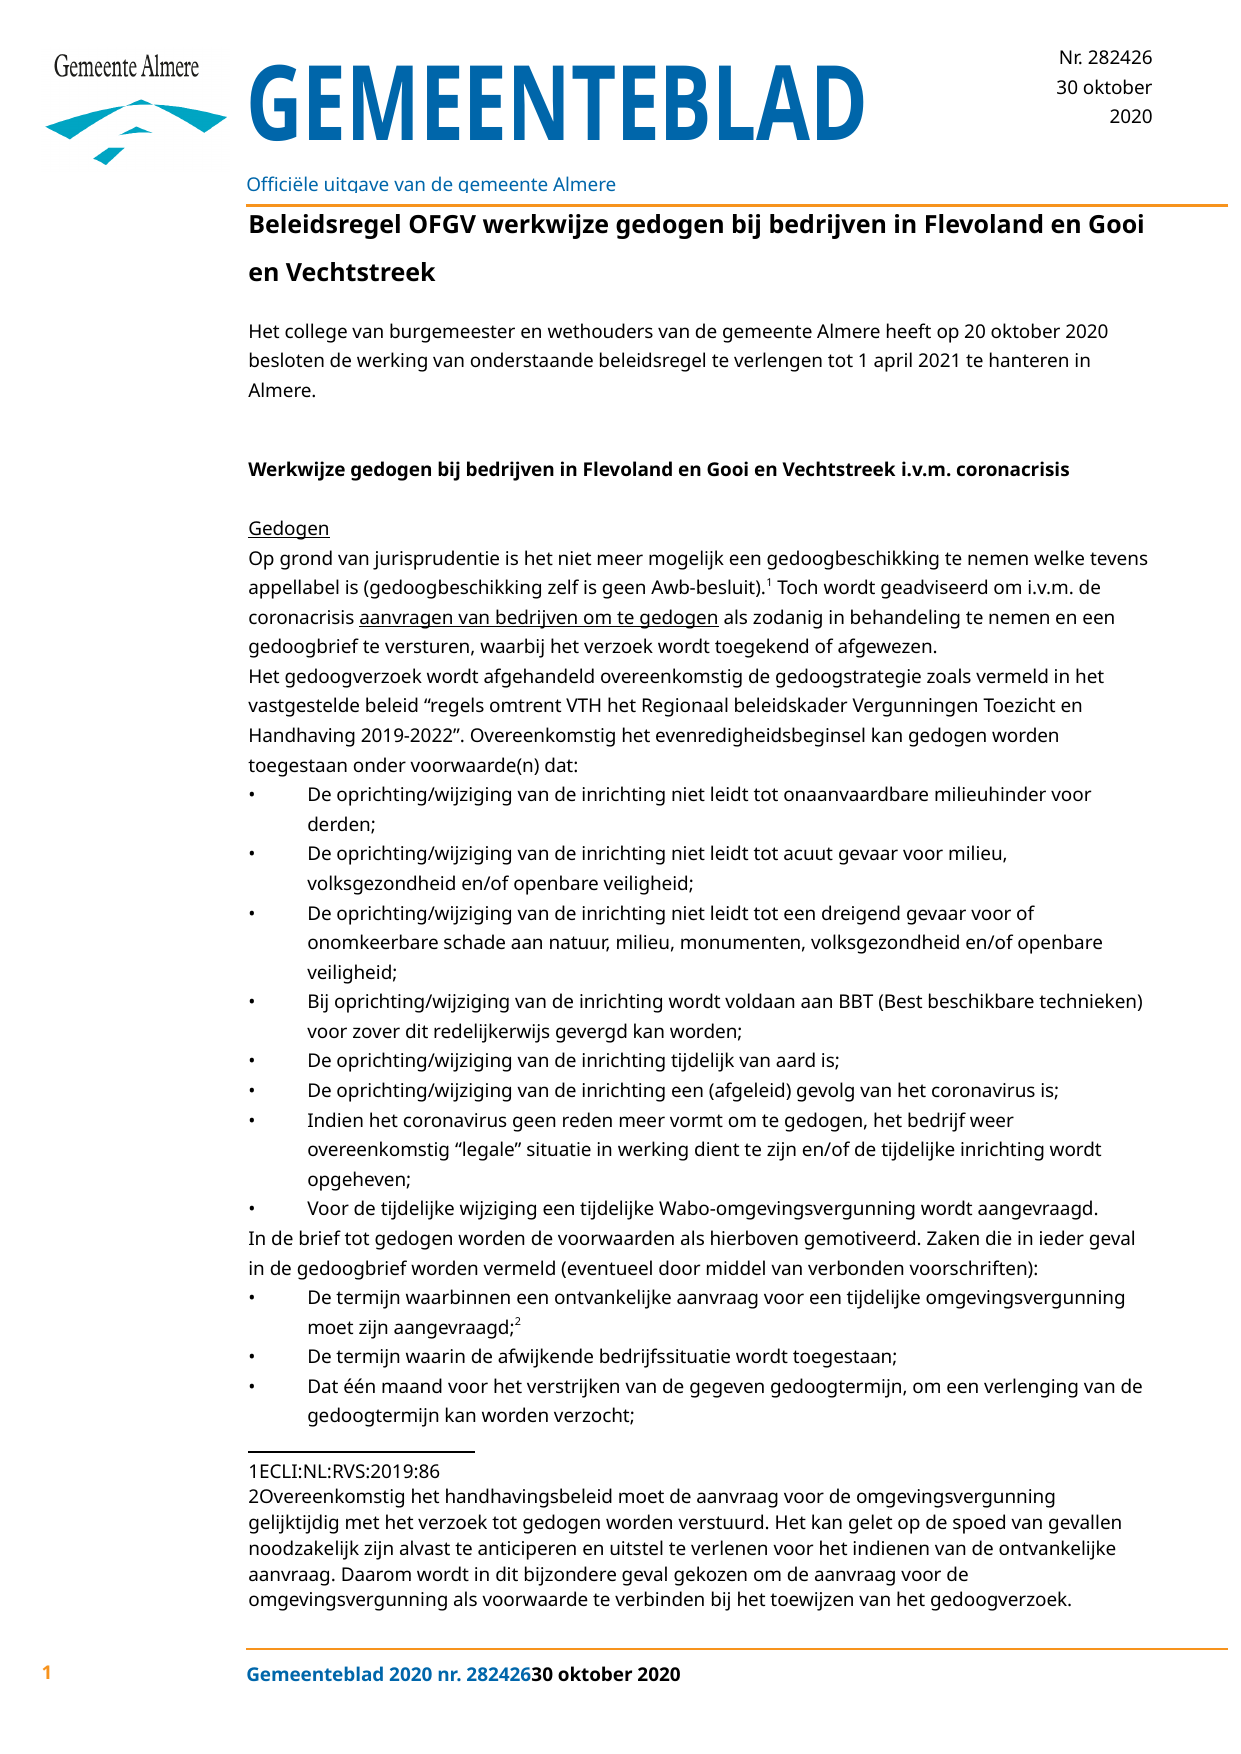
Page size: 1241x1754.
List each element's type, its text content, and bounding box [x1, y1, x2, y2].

text Het college van burgemeester en wethouders van de gemeente Almere heeft op 20 oktober 2020 besloten de werking van onderstaande beleidsregel te verlengen tot 1 april 2021 te hanteren in Almere. [248, 318, 1152, 403]
text Gedogen [248, 515, 1152, 541]
list De oprichting/wijziging van de inrichting niet leidt tot acuut gevaar voor milieu, volksgezondheid en/of openbare veiligheid; [248, 841, 1152, 896]
list Indien het coronavirus geen reden meer vormt om te gedogen, het bedrijf weer overeenkomstig “legale” situatie in werking dient te zijn en/of de tijdelijke inrichting wordt opgeheven; [248, 1107, 1152, 1192]
text Werkwijze gedogen bij bedrijven in Flevoland en Gooi en Vechtstreek i.v.m. coronacrisis [248, 456, 1152, 482]
list De termijn waarbinnen een ontvankelijke aanvraag voor een tijdelijke omgevingsvergunning moet zijn aangevraagd; [248, 1284, 1152, 1339]
list Voor de tijdelijke wijziging een tijdelijke Wabo-omgevingsvergunning wordt aangevraagd. [248, 1196, 1152, 1221]
list Bij oprichting/wijziging van de inrichting wordt voldaan aan BBT (Best beschikbare technieken) voor zover dit redelijkerwijs gevergd kan worden; [248, 988, 1152, 1044]
text Beleidsregel OFGV werkwijze gedogen bij bedrijven in Flevoland en Gooi en Vechtstreek [248, 207, 1152, 288]
list De oprichting/wijziging van de inrichting niet leidt tot een dreigend gevaar voor of onomkeerbare schade aan natuur, milieu, monumenten, volksgezondheid en/of openbare veiligheid; [248, 900, 1152, 984]
text Op grond van jurisprudentie is het niet meer mogelijk een gedoogbeschikking te nemen welke tevens appellabel is (gedoogbeschikking zelf is geen Awb-besluit). Toch wordt geadviseerd om i.v.m. de coronacrisis aanvragen van bedrijven om te gedogen als zodanig in behandeling te nemen en een gedoogbrief te versturen, waarbij het verzoek wordt toegekend of afgewezen. [248, 545, 1152, 659]
list De oprichting/wijziging van de inrichting niet leidt tot onaanvaardbare milieuhinder voor derden; [248, 781, 1152, 837]
list De termijn waarin de afwijkende bedrijfssituatie wordt toegestaan; [248, 1343, 1152, 1369]
text ECLI:NL:RVS:2019:86 [248, 1458, 1152, 1483]
list Dat één maand voor het verstrijken van de gegeven gedoogtermijn, om een verlenging van de gedoogtermijn kan worden verzocht; [248, 1373, 1152, 1428]
list De oprichting/wijziging van de inrichting een (afgeleid) gevolg van het coronavirus is; [248, 1077, 1152, 1103]
picture [41, 47, 231, 172]
text Het gedoogverzoek wordt afgehandeld overeenkomstig de gedoogstrategie zoals vermeld in het vastgestelde beleid “regels omtrent VTH het Regionaal beleidskader Vergunningen Toezicht en Handhaving 2019-2022”. Overeenkomstig het evenredigheidsbeginsel kan gedogen worden toegestaan onder voorwaarde(n) dat: [248, 663, 1152, 777]
list De oprichting/wijziging van de inrichting tijdelijk van aard is; [248, 1048, 1152, 1073]
list Overeenkomstig het handhavingsbeleid moet de aanvraag voor de omgevingsvergunning gelijktijdig met het verzoek tot gedogen worden verstuurd. Het kan gelet op de spoed van gevallen noodzakelijk zijn alvast te anticiperen en uitstel te verlenen voor het indienen van de ontvankelijke aanvraag. Daarom wordt in dit bijzondere geval gekozen om de aanvraag voor de omgevingsvergunning als voorwaarde te verbinden bij het toewijzen van het gedoogverzoek. [248, 1483, 1152, 1612]
text In de brief tot gedogen worden de voorwaarden als hierboven gemotiveerd. Zaken die in ieder geval in de gedoogbrief worden vermeld (eventueel door middel van verbonden voorschriften): [248, 1225, 1152, 1280]
